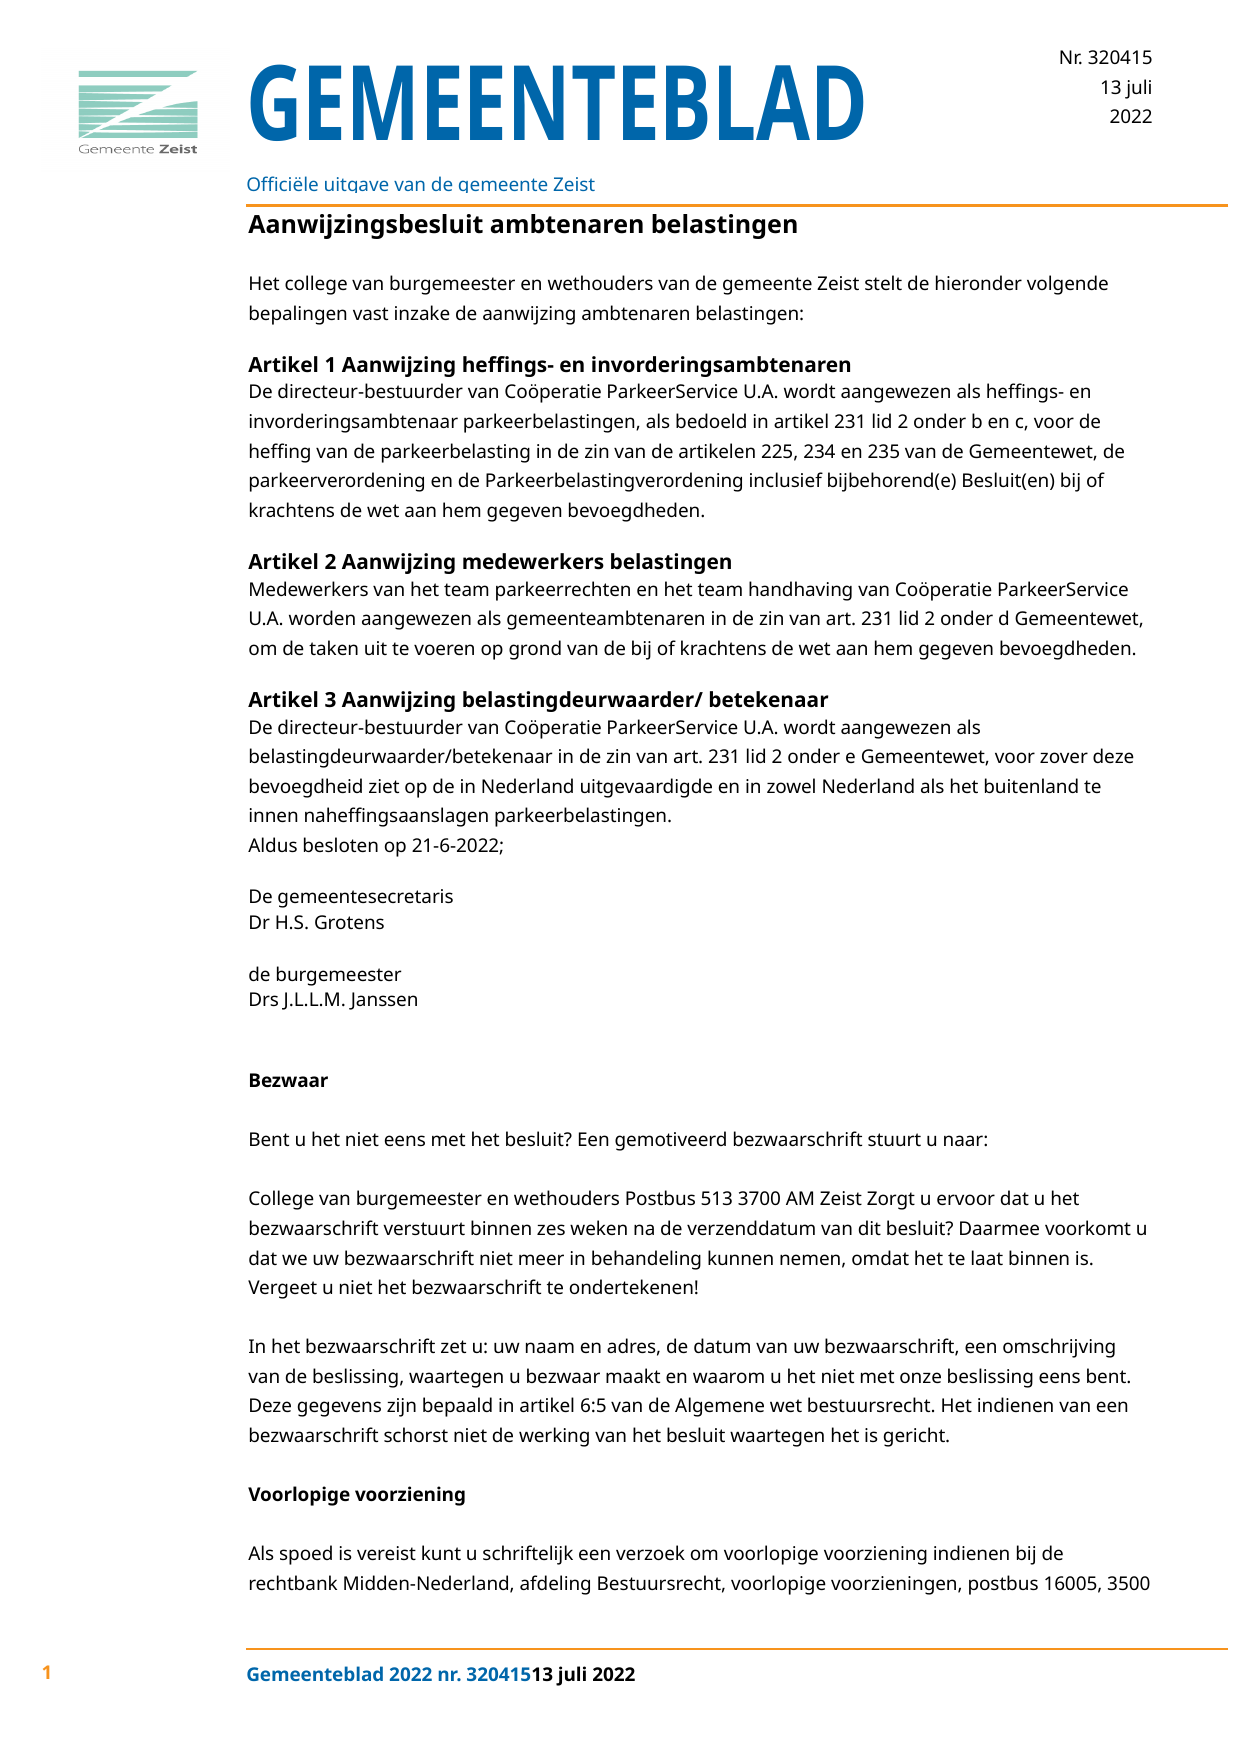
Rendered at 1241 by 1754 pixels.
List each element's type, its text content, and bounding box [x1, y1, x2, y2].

text Artikel 2 Aanwijzing medewerkers belastingen [248, 547, 1152, 576]
text Medewerkers van het team parkeerrechten en het team handhaving van Coöperatie ParkeerService U.A. worden aangewezen als gemeenteambtenaren in de zin van art. 231 lid 2 onder d Gemeentewet, om de taken uit te voeren op grond van de bij of krachtens de wet aan hem gegeven bevoegdheden. [248, 576, 1152, 661]
text De directeur-bestuurder van Coöperatie ParkeerService U.A. wordt aangewezen als belastingdeurwaarder/betekenaar in de zin van art. 231 lid 2 onder e Gemeentewet, voor zover deze bevoegdheid ziet op de in Nederland uitgevaardigde en in zowel Nederland als het buitenland te innen naheffingsaanslagen parkeerbelastingen. [248, 714, 1152, 828]
text Artikel 3 Aanwijzing belastingdeurwaarder/ betekenaar [248, 686, 1152, 714]
text Het college van burgemeester en wethouders van de gemeente Zeist stelt de hieronder volgende bepalingen vast inzake de aanwijzing ambtenaren belastingen: [248, 270, 1152, 326]
text Aanwijzingsbesluit ambtenaren belastingen [248, 207, 1152, 241]
picture [41, 47, 231, 172]
text Als spoed is vereist kunt u schriftelijk een verzoek om voorlopige voorziening indienen bij de rechtbank Midden-Nederland, afdeling Bestuursrecht, voorlopige voorzieningen, postbus 16005, 3500 [248, 1541, 1152, 1596]
text Artikel 1 Aanwijzing heffings- en invorderingsambtenaren [248, 350, 1152, 379]
text Bezwaar [248, 1067, 1152, 1093]
text Drs J.L.L.M. Janssen [248, 987, 1152, 1012]
text Dr H.S. Grotens [248, 909, 1152, 935]
text In het bezwaarschrift zet u: uw naam en adres, de datum van uw bezwaarschrift, een omschrijving van de beslissing, waartegen u bezwaar maakt en waarom u het niet met onze beslissing eens bent. Deze gegevens zijn bepaald in artikel 6:5 van de Algemene wet bestuursrecht. Het indienen van een bezwaarschrift schorst niet de werking van het besluit waartegen het is gericht. [248, 1333, 1152, 1448]
text De directeur-bestuurder van Coöperatie ParkeerService U.A. wordt aangewezen als heffings- en invorderingsambtenaar parkeerbelastingen, als bedoeld in artikel 231 lid 2 onder b en c, voor de heffing van de parkeerbelasting in de zin van de artikelen 225, 234 en 235 van de Gemeentewet, de parkeerverordening en de Parkeerbelastingverordening inclusief bijbehorend(e) Besluit(en) bij of krachtens de wet aan hem gegeven bevoegdheden. [248, 379, 1152, 523]
text Bent u het niet eens met het besluit? Een gemotiveerd bezwaarschrift stuurt u naar: [248, 1126, 1152, 1152]
text Voorlopige voorziening [248, 1481, 1152, 1507]
text College van burgemeester en wethouders Postbus 513 3700 AM Zeist Zorgt u ervoor dat u het bezwaarschrift verstuurt binnen zes weken na de verzenddatum van dit besluit? Daarmee voorkomt u dat we uw bezwaarschrift niet meer in behandeling kunnen nemen, omdat het te laat binnen is. Vergeet u niet het bezwaarschrift te ondertekenen! [248, 1186, 1152, 1300]
text Aldus besloten op 21-6-2022; [248, 832, 1152, 858]
text de burgemeester [248, 961, 1152, 987]
text De gemeentesecretaris [248, 884, 1152, 909]
